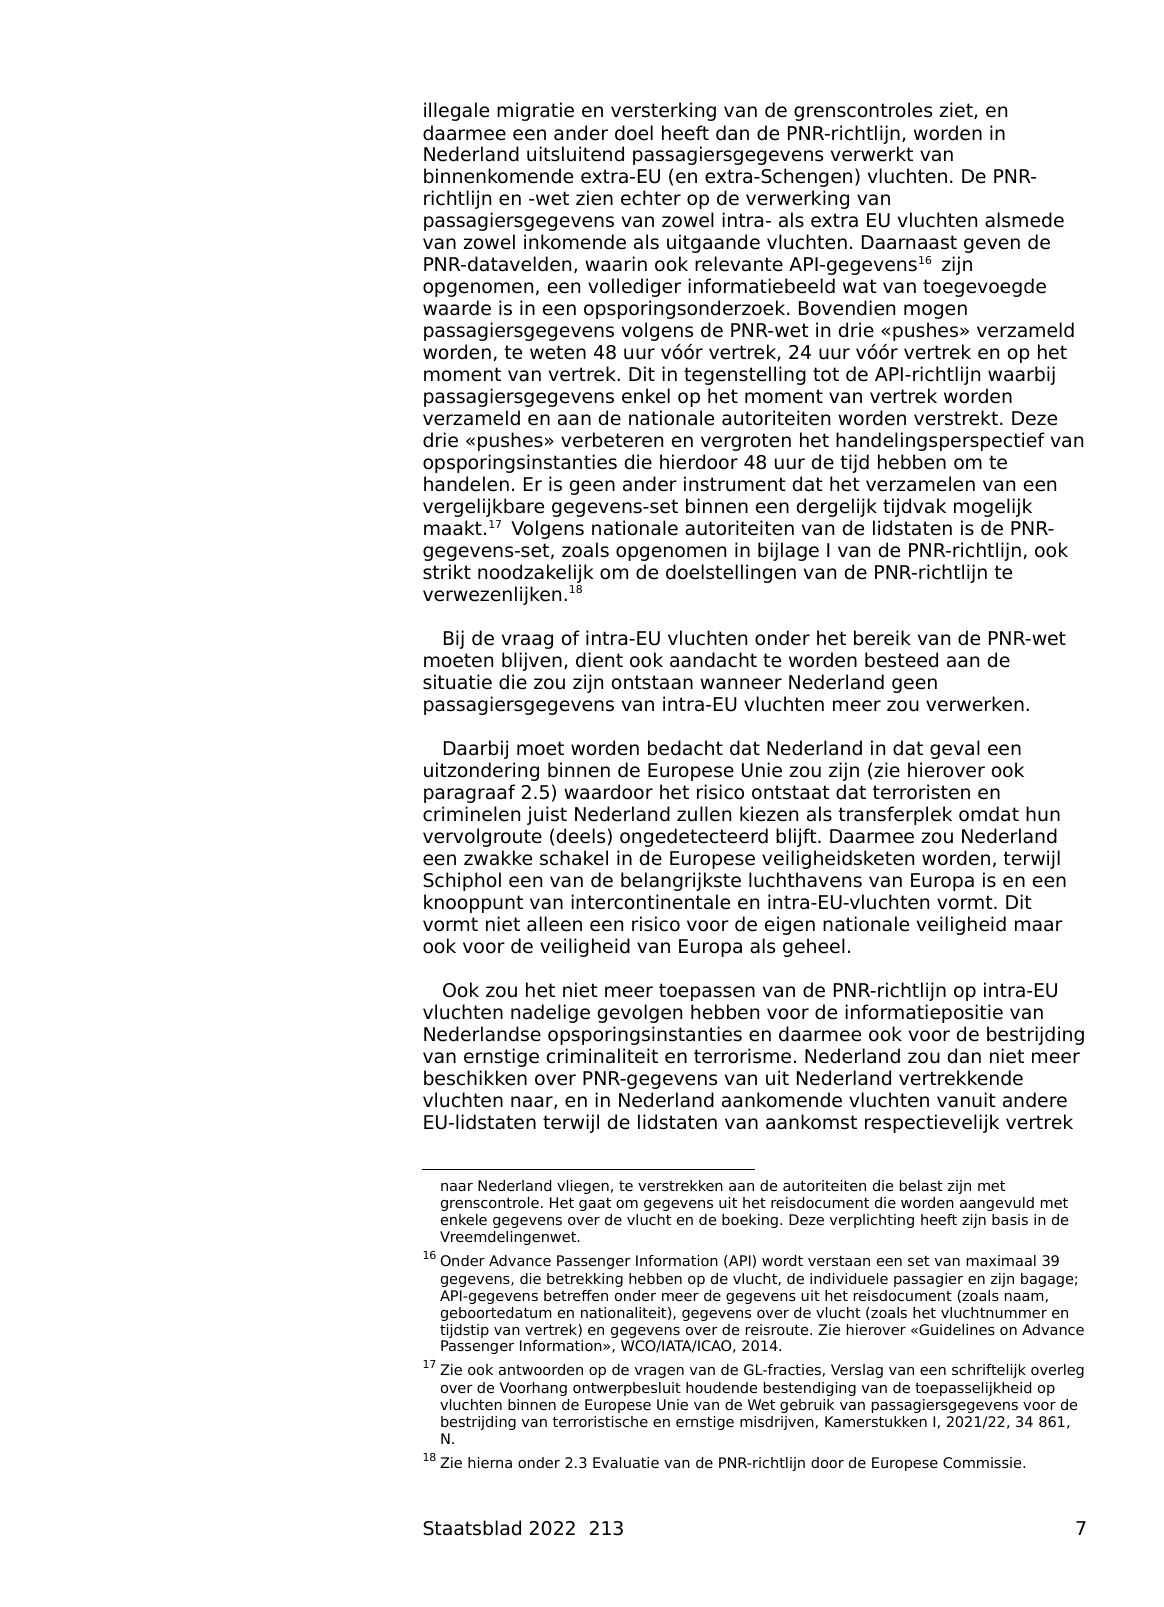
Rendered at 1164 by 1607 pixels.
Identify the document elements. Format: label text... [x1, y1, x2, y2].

text Zie ook antwoorden op de vragen van de GL-fracties, Verslag van een schriftelijk overleg over de Voorhang ontwerpbesluit houdende bestendiging van de toepasselijkheid op vluchten binnen de Europese Unie van de Wet gebruik van passagiersgegevens voor de bestrijding van terroristische en ernstige misdrijven, Kamerstukken I, 2021/22, 34 861, N. [422, 1358, 1087, 1448]
text Zie hierna onder 2.3 Evaluatie van de PNR-richtlijn door de Europese Commissie. [422, 1451, 1087, 1473]
text Ook zou het niet meer toepassen van de PNR-richtlijn op intra-EU vluchten nadelige gevolgen hebben voor de informatiepositie van Nederlandse opsporingsinstanties en daarmee ook voor de bestrijding van ernstige criminaliteit en terrorisme. Nederland zou dan niet meer beschikken over PNR-gegevens van uit Nederland vertrekkende vluchten naar, en in Nederland aankomende vluchten vanuit andere EU-lidstaten terwijl de lidstaten van aankomst respectievelijk vertrek [422, 980, 1087, 1134]
text Daarbij moet worden bedacht dat Nederland in dat geval een uitzondering binnen de Europese Unie zou zijn (zie hierover ook paragraaf 2.5) waardoor het risico ontstaat dat terroristen en criminelen juist Nederland zullen kiezen als transferplek omdat hun vervolgroute (deels) ongedetecteerd blijft. Daarmee zou Nederland een zwakke schakel in de Europese veiligheidsketen worden, terwijl Schiphol een van de belangrijkste luchthavens van Europa is en een knooppunt van intercontinentale en intra-EU-vluchten vormt. Dit vormt niet alleen een risico voor de eigen nationale veiligheid maar ook voor de veiligheid van Europa als geheel. [422, 738, 1087, 958]
text Onder Advance Passenger Information (API) wordt verstaan een set van maximaal 39 gegevens, die betrekking hebben op de vlucht, de individuele passagier en zijn bagage; API-gegevens betreffen onder meer de gegevens uit het reisdocument (zoals naam, geboortedatum en nationaliteit), gegevens over de vlucht (zoals het vluchtnummer en tijdstip van vertrek) en gegevens over de reisroute. Zie hierover «Guidelines on Advance Passenger Information», WCO/IATA/ICAO, 2014. [422, 1249, 1087, 1355]
text naar Nederland vliegen, te verstrekken aan de autoriteiten die belast zijn met grenscontrole. Het gaat om gegevens uit het reisdocument die worden aangevuld met enkele gegevens over de vlucht en de boeking. Deze verplichting heeft zijn basis in de Vreemdelingenwet. [422, 1178, 1087, 1246]
text Bij de vraag of intra-EU vluchten onder het bereik van de PNR-wet moeten blijven, dient ook aandacht te worden besteed aan de situatie die zou zijn ontstaan wanneer Nederland geen passagiersgegevens van intra-EU vluchten meer zou verwerken. [422, 628, 1087, 716]
text illegale migratie en versterking van de grenscontroles ziet, en daarmee een ander doel heeft dan de PNR-richtlijn, worden in Nederland uitsluitend passagiersgegevens verwerkt van binnenkomende extra-EU (en extra-Schengen) vluchten. De PNR-richtlijn en -wet zien echter op de verwerking van passagiersgegevens van zowel intra- als extra EU vluchten alsmede van zowel inkomende als uitgaande vluchten. Daarnaast geven de PNR-datavelden, waarin ook relevante API-gegevens zijn opgenomen, een vollediger informatiebeeld wat van toegevoegde waarde is in een opsporingsonderzoek. Bovendien mogen passagiersgegevens volgens de PNR-wet in drie «pushes» verzameld worden, te weten 48 uur vóór vertrek, 24 uur vóór vertrek en op het moment van vertrek. Dit in tegenstelling tot de API-richtlijn waarbij passagiersgegevens enkel op het moment van vertrek worden verzameld en aan de nationale autoriteiten worden verstrekt. Deze drie «pushes» verbeteren en vergroten het handelingsperspectief van opsporingsinstanties die hierdoor 48 uur de tijd hebben om te handelen. Er is geen ander instrument dat het verzamelen van een vergelijkbare gegevens-set binnen een dergelijk tijdvak mogelijk maakt. Volgens nationale autoriteiten van de lidstaten is de PNR-gegevens-set, zoals opgenomen in bijlage I van de PNR-richtlijn, ook strikt noodzakelijk om de doelstellingen van de PNR-richtlijn te verwezenlijken. [422, 100, 1087, 606]
